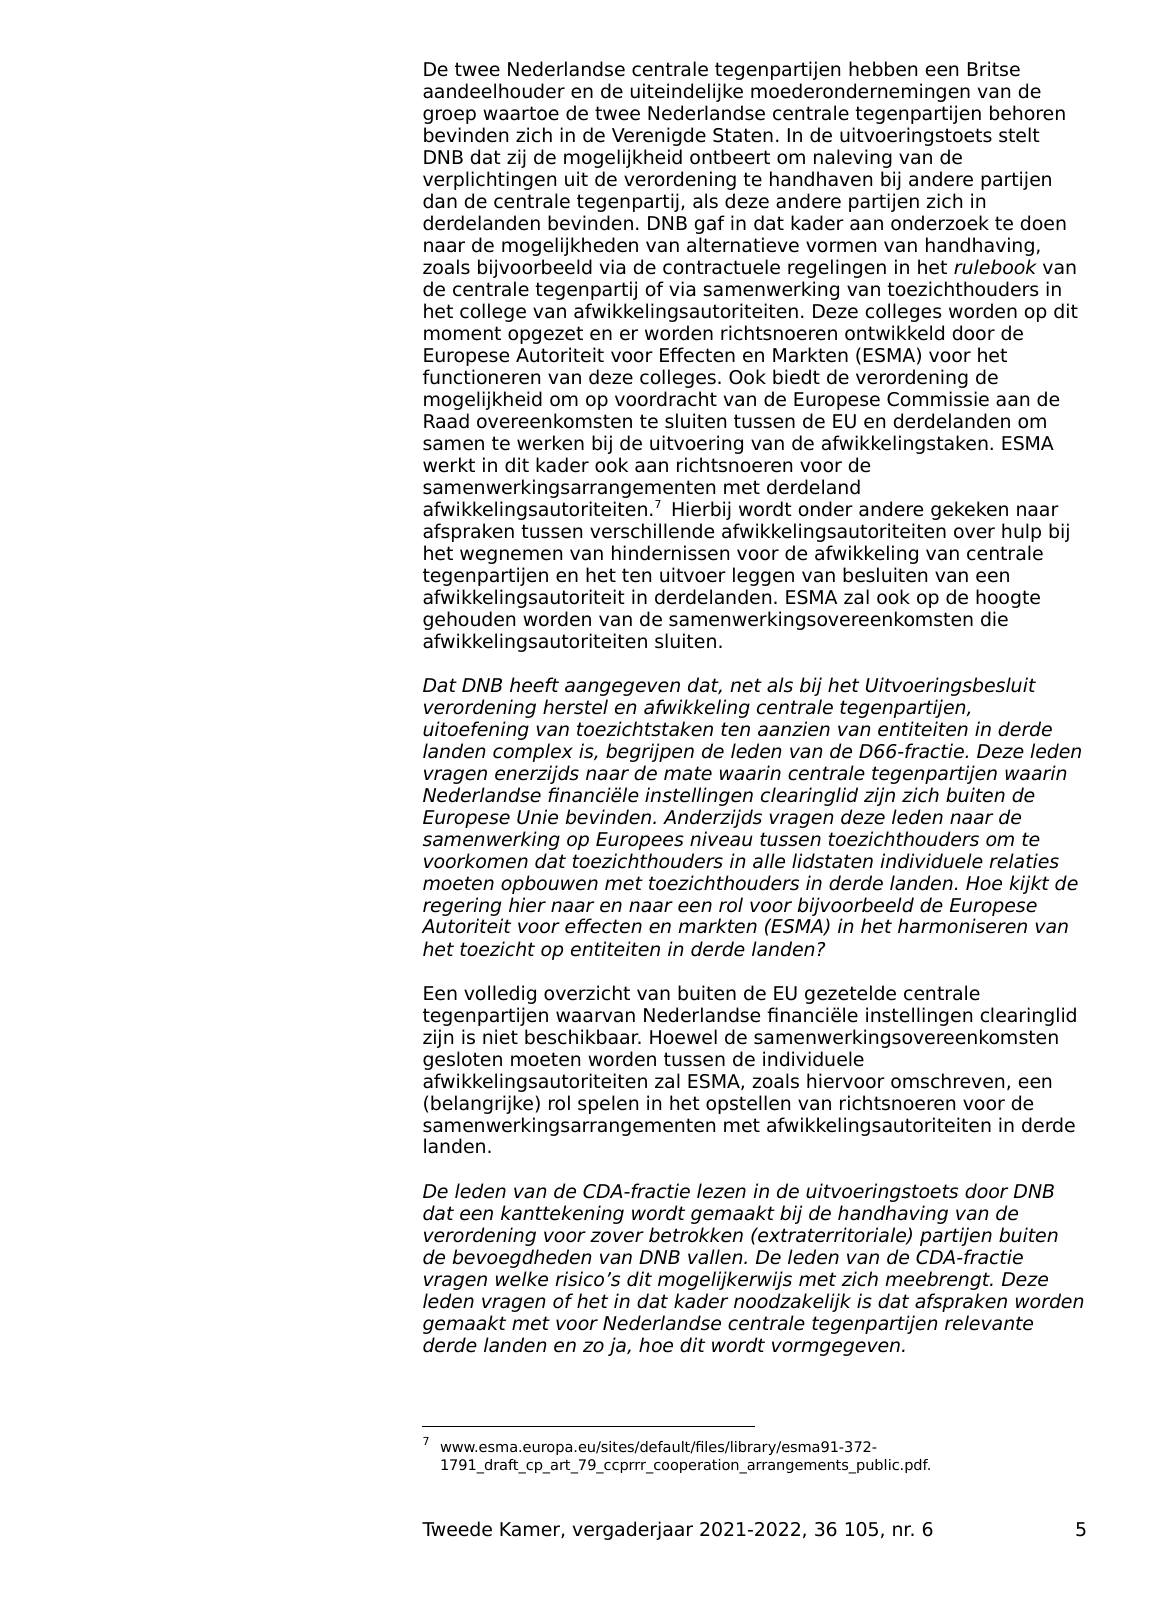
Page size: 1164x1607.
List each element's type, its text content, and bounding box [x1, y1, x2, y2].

text Dat DNB heeft aangegeven dat, net als bij het Uitvoeringsbesluit verordening herstel en afwikkeling centrale tegenpartijen, uitoefening van toezichtstaken ten aanzien van entiteiten in derde landen complex is, begrijpen de leden van de D66-fractie. Deze leden vragen enerzijds naar de mate waarin centrale tegenpartijen waarin Nederlandse financiële instellingen clearinglid zijn zich buiten de Europese Unie bevinden. Anderzijds vragen deze leden naar de samenwerking op Europees niveau tussen toezichthouders om te voorkomen dat toezichthouders in alle lidstaten individuele relaties moeten opbouwen met toezichthouders in derde landen. Hoe kijkt de regering hier naar en naar een rol voor bijvoorbeeld de Europese Autoriteit voor effecten en markten (ESMA) in het harmoniseren van het toezicht op entiteiten in derde landen? [422, 675, 1087, 960]
text De leden van de CDA-fractie lezen in de uitvoeringstoets door DNB dat een kanttekening wordt gemaakt bij de handhaving van de verordening voor zover betrokken (extraterritoriale) partijen buiten de bevoegdheden van DNB vallen. De leden van de CDA-fractie vragen welke risico’s dit mogelijkerwijs met zich meebrengt. Deze leden vragen of het in dat kader noodzakelijk is dat afspraken worden gemaakt met voor Nederlandse centrale tegenpartijen relevante derde landen en zo ja, hoe dit wordt vormgegeven. [422, 1181, 1087, 1356]
text Een volledig overzicht van buiten de EU gezetelde centrale tegenpartijen waarvan Nederlandse financiële instellingen clearinglid zijn is niet beschikbaar. Hoewel de samenwerkingsovereenkomsten gesloten moeten worden tussen de individuele afwikkelingsautoriteiten zal ESMA, zoals hiervoor omschreven, een (belangrijke) rol spelen in het opstellen van richtsnoeren voor de samenwerkingsarrangementen met afwikkelingsautoriteiten in derde landen. [422, 983, 1087, 1158]
text www.esma.europa.eu/sites/default/files/library/esma91-372-1791_draft_cp_art_79_ccprrr_cooperation_arrangements_public.pdf. [422, 1435, 1087, 1474]
text De twee Nederlandse centrale tegenpartijen hebben een Britse aandeelhouder en de uiteindelijke moederondernemingen van de groep waartoe de twee Nederlandse centrale tegenpartijen behoren bevinden zich in de Verenigde Staten. In de uitvoeringstoets stelt DNB dat zij de mogelijkheid ontbeert om naleving van de verplichtingen uit de verordening te handhaven bij andere partijen dan de centrale tegenpartij, als deze andere partijen zich in derdelanden bevinden. DNB gaf in dat kader aan onderzoek te doen naar de mogelijkheden van alternatieve vormen van handhaving, zoals bijvoorbeeld via de contractuele regelingen in het rulebook van de centrale tegenpartij of via samenwerking van toezichthouders in het college van afwikkelingsautoriteiten. Deze colleges worden op dit moment opgezet en er worden richtsnoeren ontwikkeld door de Europese Autoriteit voor Effecten en Markten (ESMA) voor het functioneren van deze colleges. Ook biedt de verordening de mogelijkheid om op voordracht van de Europese Commissie aan de Raad overeenkomsten te sluiten tussen de EU en derdelanden om samen te werken bij de uitvoering van de afwikkelingstaken. ESMA werkt in dit kader ook aan richtsnoeren voor de samenwerkingsarrangementen met derdeland afwikkelingsautoriteiten. Hierbij wordt onder andere gekeken naar afspraken tussen verschillende afwikkelingsautoriteiten over hulp bij het wegnemen van hindernissen voor de afwikkeling van centrale tegenpartijen en het ten uitvoer leggen van besluiten van een afwikkelingsautoriteit in derdelanden. ESMA zal ook op de hoogte gehouden worden van de samenwerkingsovereenkomsten die afwikkelingsautoriteiten sluiten. [422, 59, 1087, 652]
